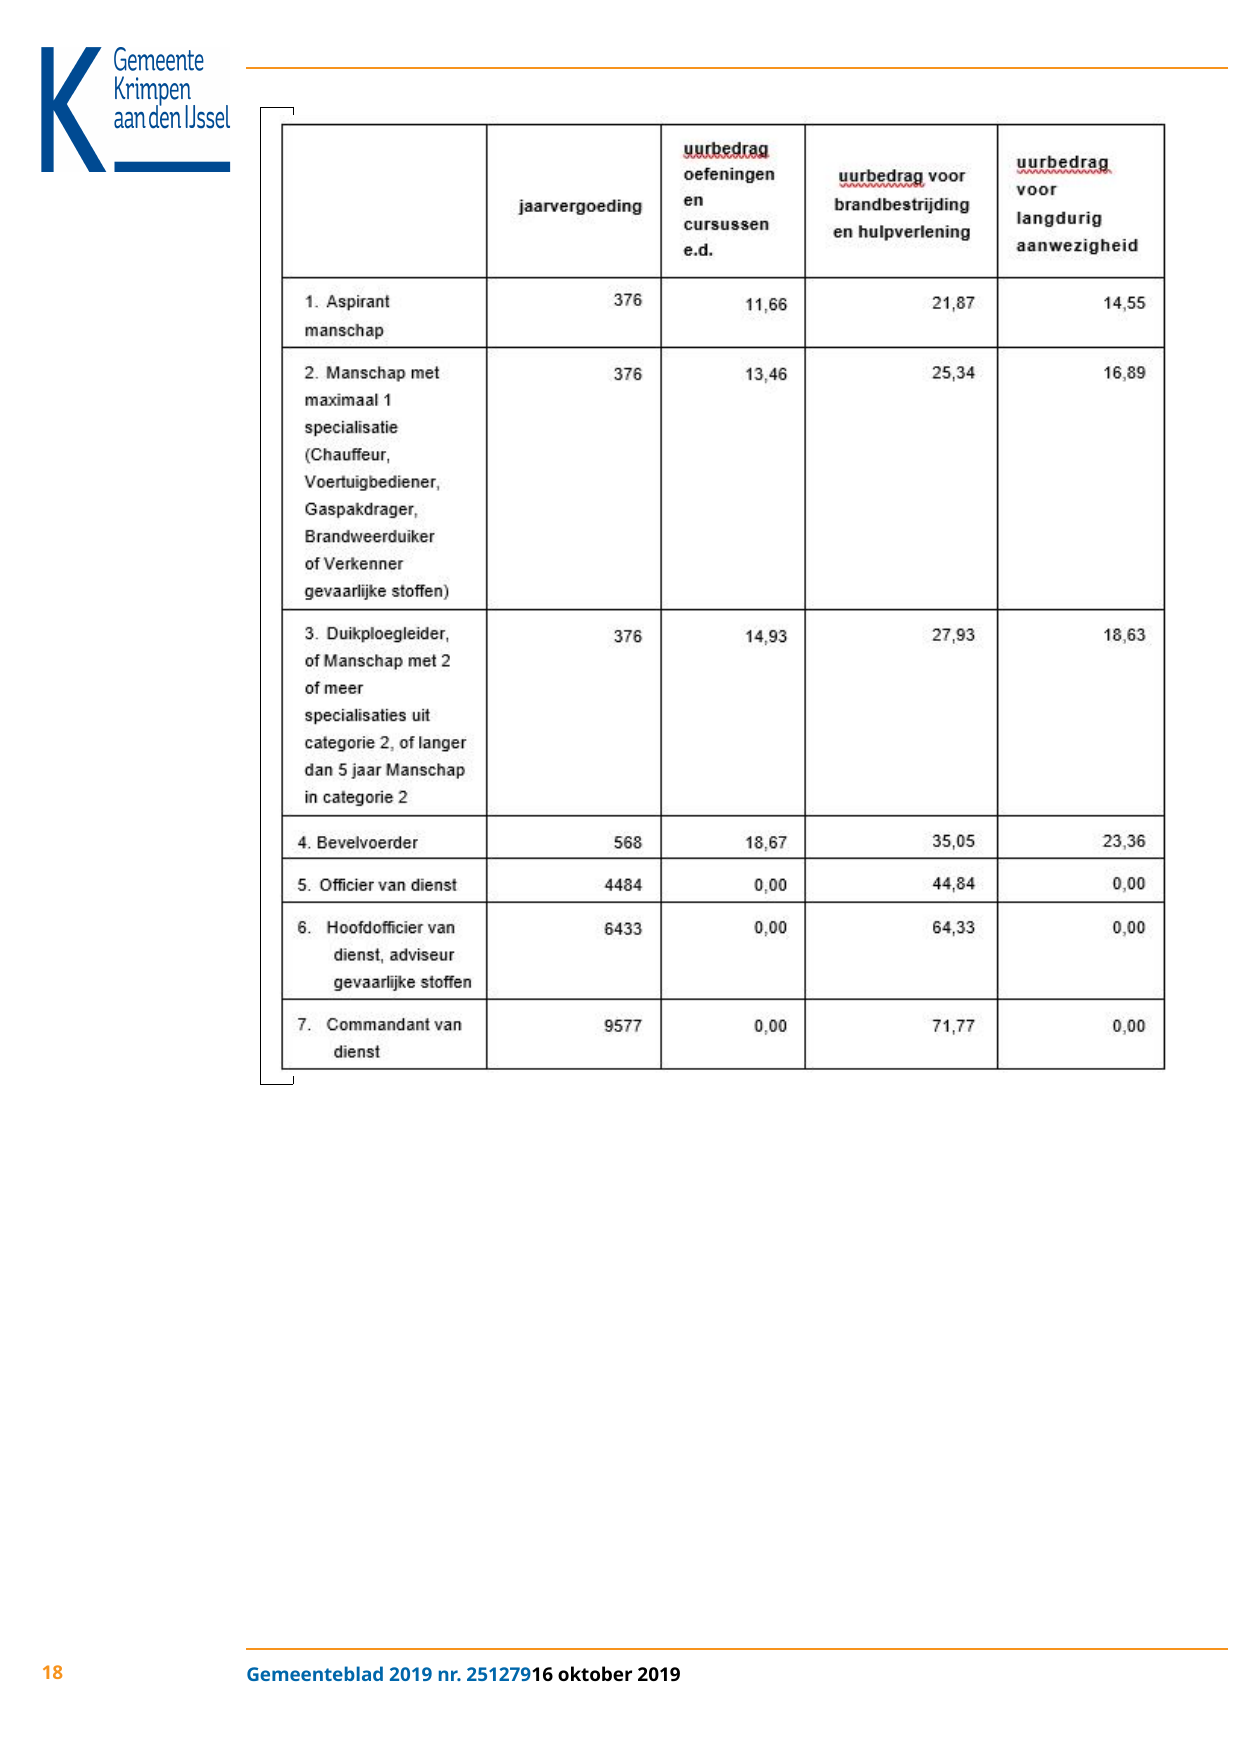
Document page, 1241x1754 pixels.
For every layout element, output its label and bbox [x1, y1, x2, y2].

picture [268, 115, 1173, 1076]
picture [41, 47, 231, 172]
